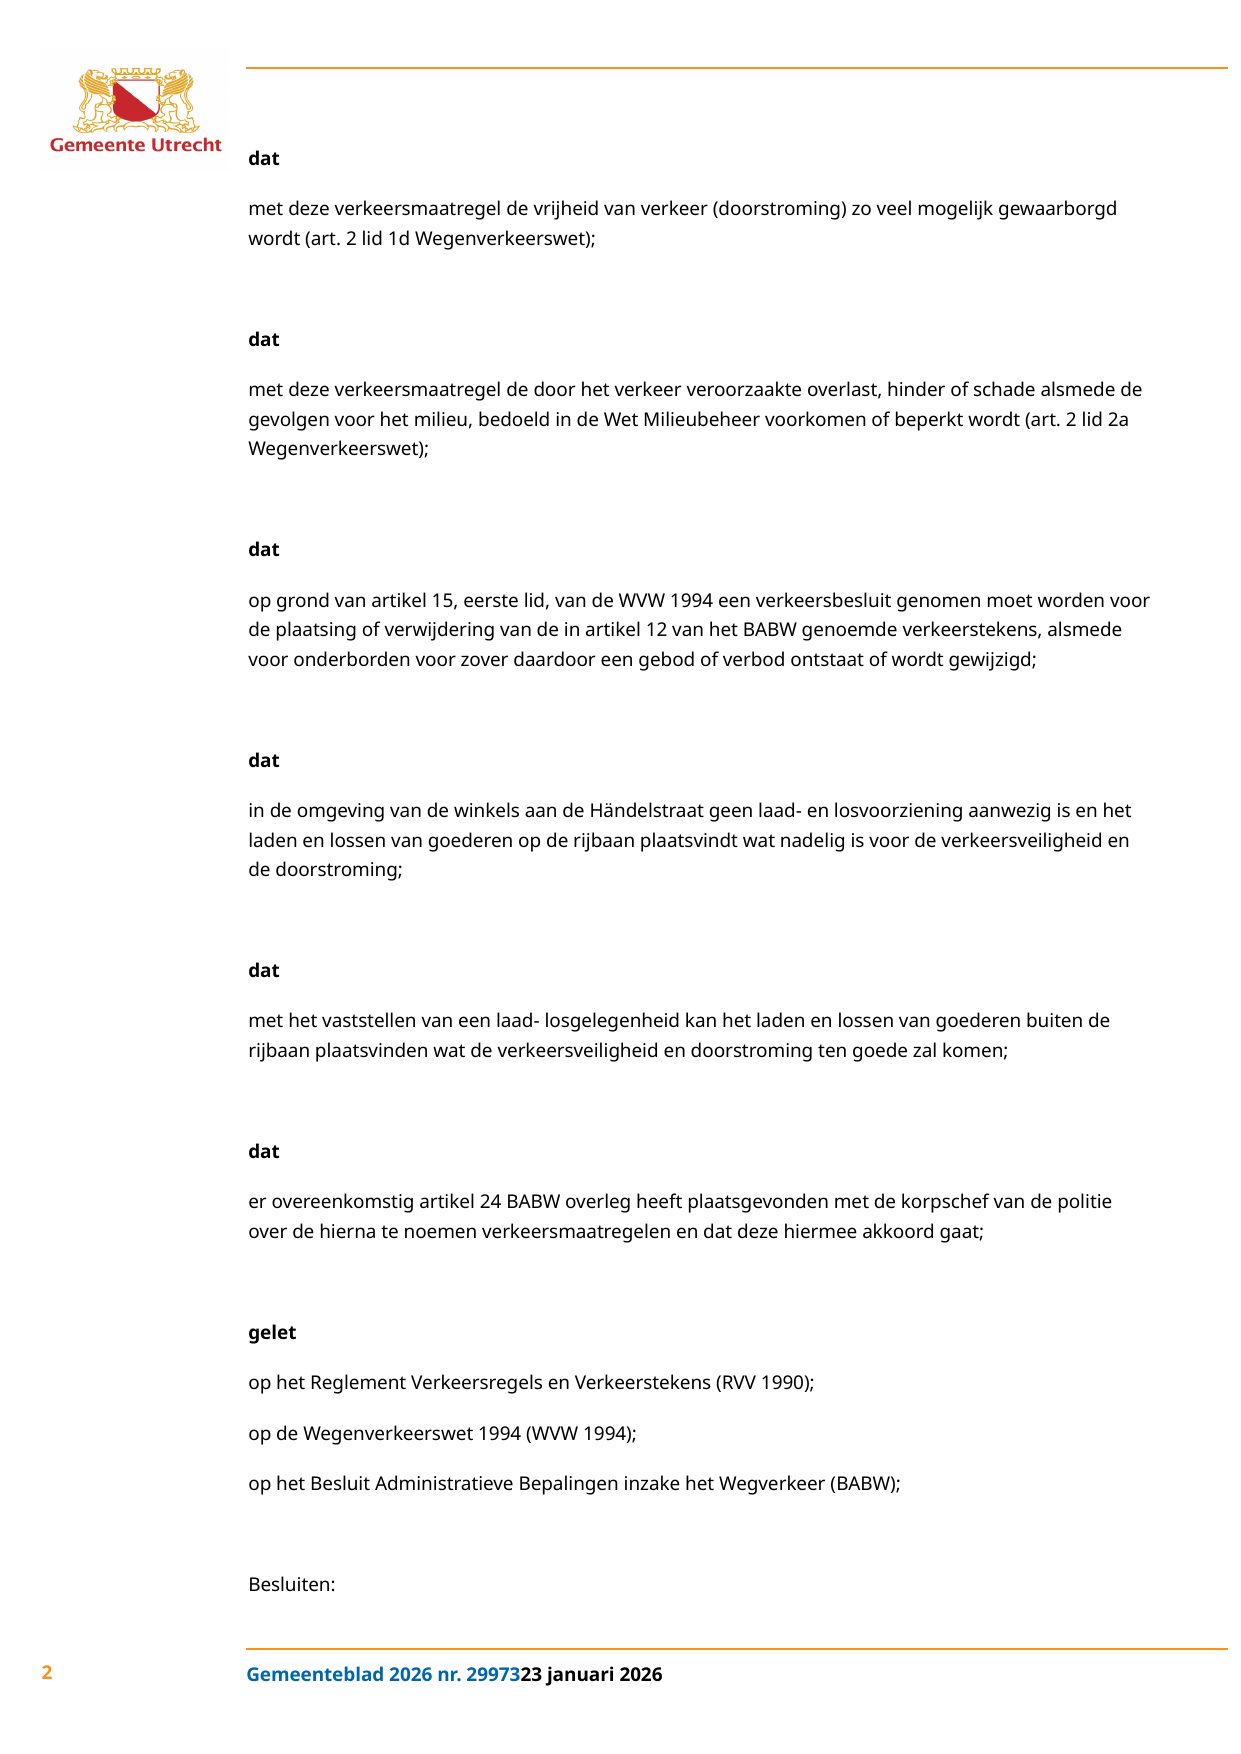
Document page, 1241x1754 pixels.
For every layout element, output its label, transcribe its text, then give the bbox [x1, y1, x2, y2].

text dat [248, 536, 1152, 562]
text dat [248, 1138, 1152, 1164]
text met deze verkeersmaatregel de vrijheid van verkeer (doorstroming) zo veel mogelijk gewaarborgd wordt (art. 2 lid 1d Wegenverkeerswet); [248, 196, 1152, 251]
text dat [248, 326, 1152, 352]
text in de omgeving van de winkels aan de Händelstraat geen laad- en losvoorziening aanwezig is en het laden en lossen van goederen op de rijbaan plaatsvindt wat nadelig is voor de verkeersveiligheid en de doorstroming; [248, 797, 1152, 882]
text op de Wegenverkeerswet 1994 (WVW 1994); [248, 1420, 1152, 1446]
text gelet [248, 1319, 1152, 1345]
text op het Besluit Administratieve Bepalingen inzake het Wegverkeer (BABW); [248, 1470, 1152, 1496]
text dat [248, 145, 1152, 171]
text op grond van artikel 15, eerste lid, van de WVW 1994 een verkeersbesluit genomen moet worden voor de plaatsing of verwijdering van de in artikel 12 van het BABW genoemde verkeerstekens, alsmede voor onderborden voor zover daardoor een gebod of verbod ontstaat of wordt gewijzigd; [248, 587, 1152, 672]
text op het Reglement Verkeersregels en Verkeerstekens (RVV 1990); [248, 1369, 1152, 1395]
text Besluiten: [248, 1571, 1152, 1597]
picture [41, 47, 231, 172]
text er overeenkomstig artikel 24 BABW overleg heeft plaatsgevonden met de korpschef van de politie over de hierna te noemen verkeersmaatregelen en dat deze hiermee akkoord gaat; [248, 1188, 1152, 1244]
text met het vaststellen van een laad- losgelegenheid kan het laden en lossen van goederen buiten de rijbaan plaatsvinden wat de verkeersveiligheid en doorstroming ten goede zal komen; [248, 1008, 1152, 1063]
text met deze verkeersmaatregel de door het verkeer veroorzaakte overlast, hinder of schade alsmede de gevolgen voor het milieu, bedoeld in de Wet Milieubeheer voorkomen of beperkt wordt (art. 2 lid 2a Wegenverkeerswet); [248, 376, 1152, 461]
text dat [248, 957, 1152, 983]
text dat [248, 747, 1152, 773]
